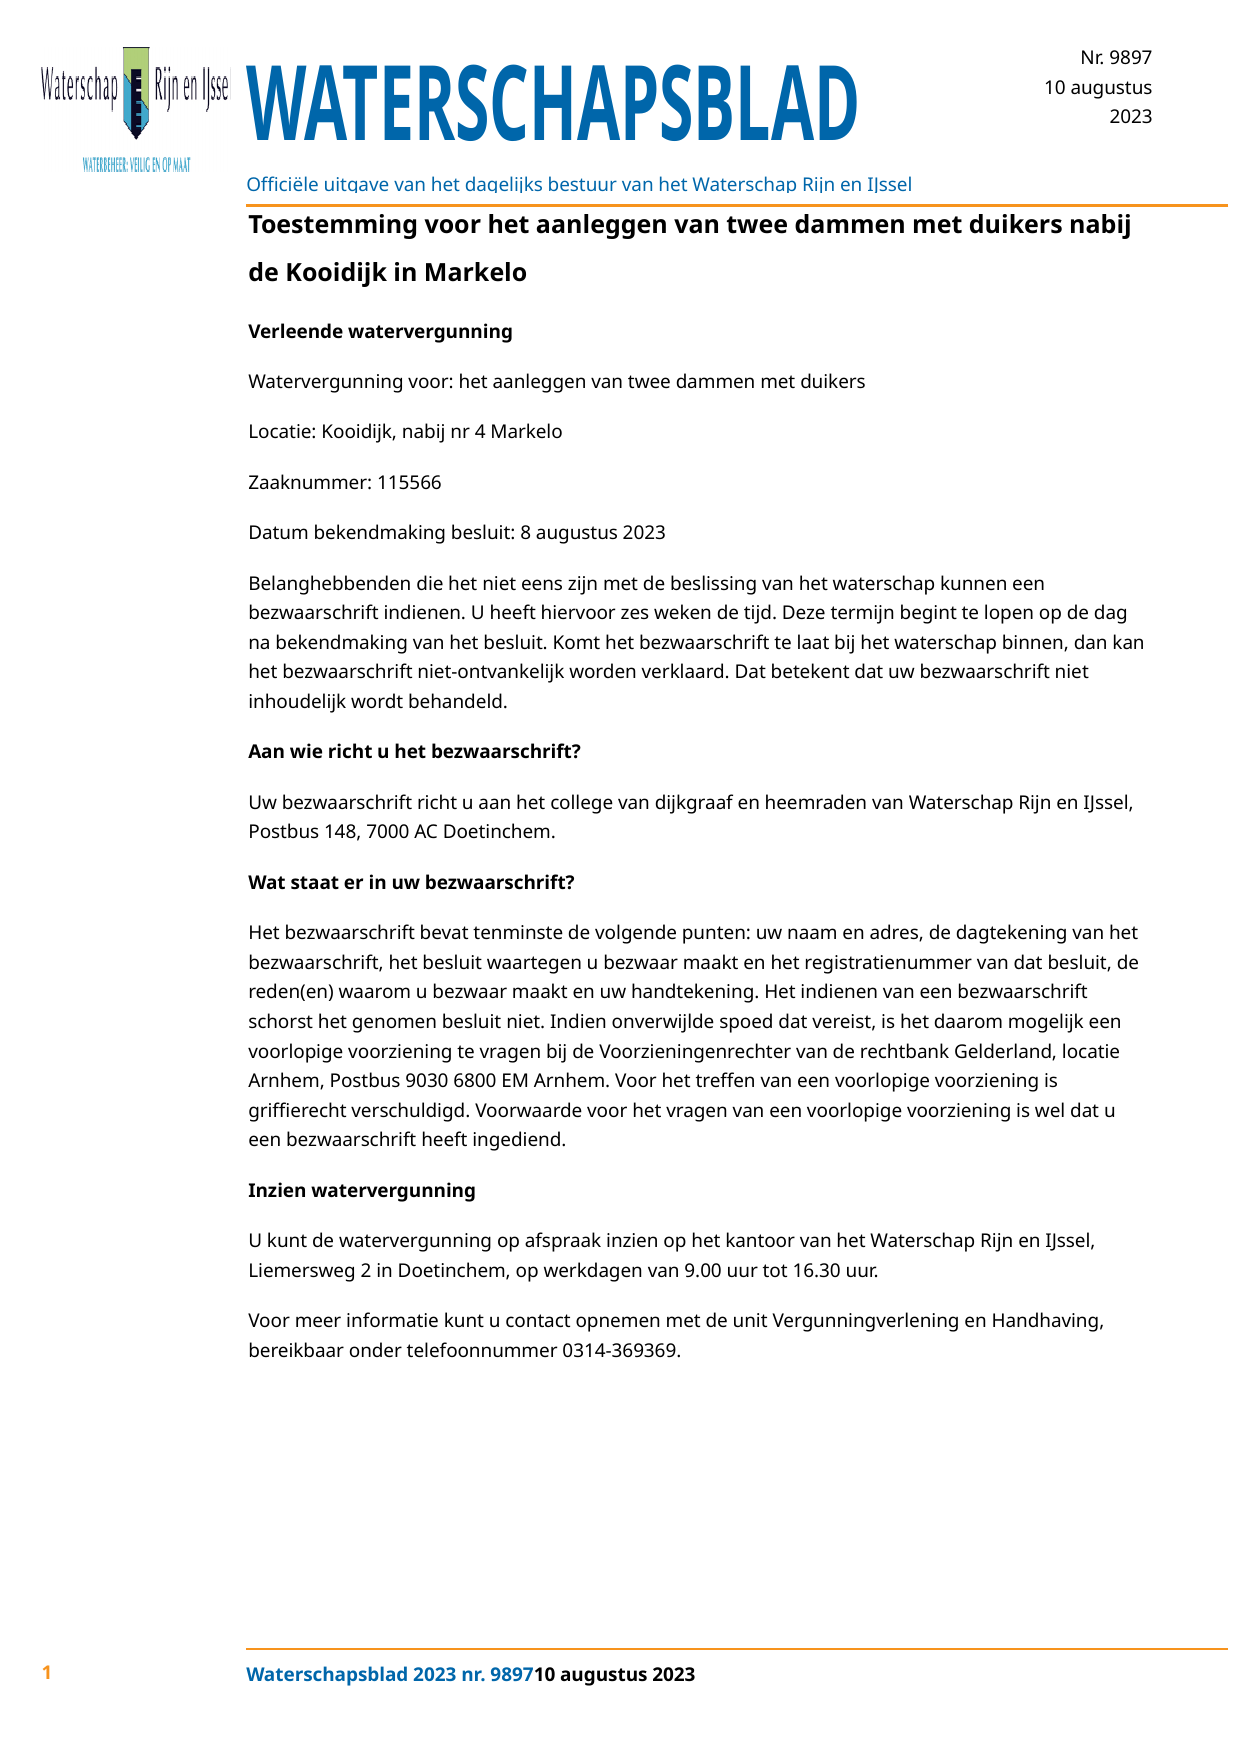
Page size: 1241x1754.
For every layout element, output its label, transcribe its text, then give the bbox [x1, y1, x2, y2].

text Datum bekendmaking besluit: 8 augustus 2023 [248, 519, 1152, 545]
text Verleende watervergunning [248, 318, 1152, 344]
text U kunt de watervergunning op afspraak inzien op het kantoor van het Waterschap Rijn en IJssel, Liemersweg 2 in Doetinchem, op werkdagen van 9.00 uur tot 16.30 uur. [248, 1227, 1152, 1283]
text Aan wie richt u het bezwaarschrift? [248, 739, 1152, 764]
text Watervergunning voor: het aanleggen van twee dammen met duikers [248, 368, 1152, 394]
text Wat staat er in uw bezwaarschrift? [248, 869, 1152, 895]
text Locatie: Kooidijk, nabij nr 4 Markelo [248, 419, 1152, 444]
text Uw bezwaarschrift richt u aan het college van dijkgraaf en heemraden van Waterschap Rijn en IJssel, Postbus 148, 7000 AC Doetinchem. [248, 789, 1152, 844]
text Zaaknummer: 115566 [248, 469, 1152, 495]
text Toestemming voor het aanleggen van twee dammen met duikers nabij de Kooidijk in Markelo [248, 207, 1152, 288]
text Voor meer informatie kunt u contact opnemen met de unit Vergunningverlening en Handhaving, bereikbaar onder telefoonnummer 0314-369369. [248, 1307, 1152, 1363]
text Het bezwaarschrift bevat tenminste de volgende punten: uw naam en adres, de dagtekening van het bezwaarschrift, het besluit waartegen u bezwaar maakt en het registratienummer van dat besluit, de reden(en) waarom u bezwaar maakt en uw handtekening. Het indienen van een bezwaarschrift schorst het genomen besluit niet. Indien onverwijlde spoed dat vereist, is het daarom mogelijk een voorlopige voorziening te vragen bij de Voorzieningenrechter van de rechtbank Gelderland, locatie Arnhem, Postbus 9030 6800 EM Arnhem. Voor het treffen van een voorlopige voorziening is griffierecht verschuldigd. Voorwaarde voor het vragen van een voorlopige voorziening is wel dat u een bezwaarschrift heeft ingediend. [248, 919, 1152, 1152]
text Belanghebbenden die het niet eens zijn met de beslissing van het waterschap kunnen een bezwaarschrift indienen. U heeft hiervoor zes weken de tijd. Deze termijn begint te lopen op de dag na bekendmaking van het besluit. Komt het bezwaarschrift te laat bij het waterschap binnen, dan kan het bezwaarschrift niet-ontvankelijk worden verklaard. Dat betekent dat uw bezwaarschrift niet inhoudelijk wordt behandeld. [248, 570, 1152, 714]
text Inzien watervergunning [248, 1177, 1152, 1203]
picture [41, 47, 231, 172]
